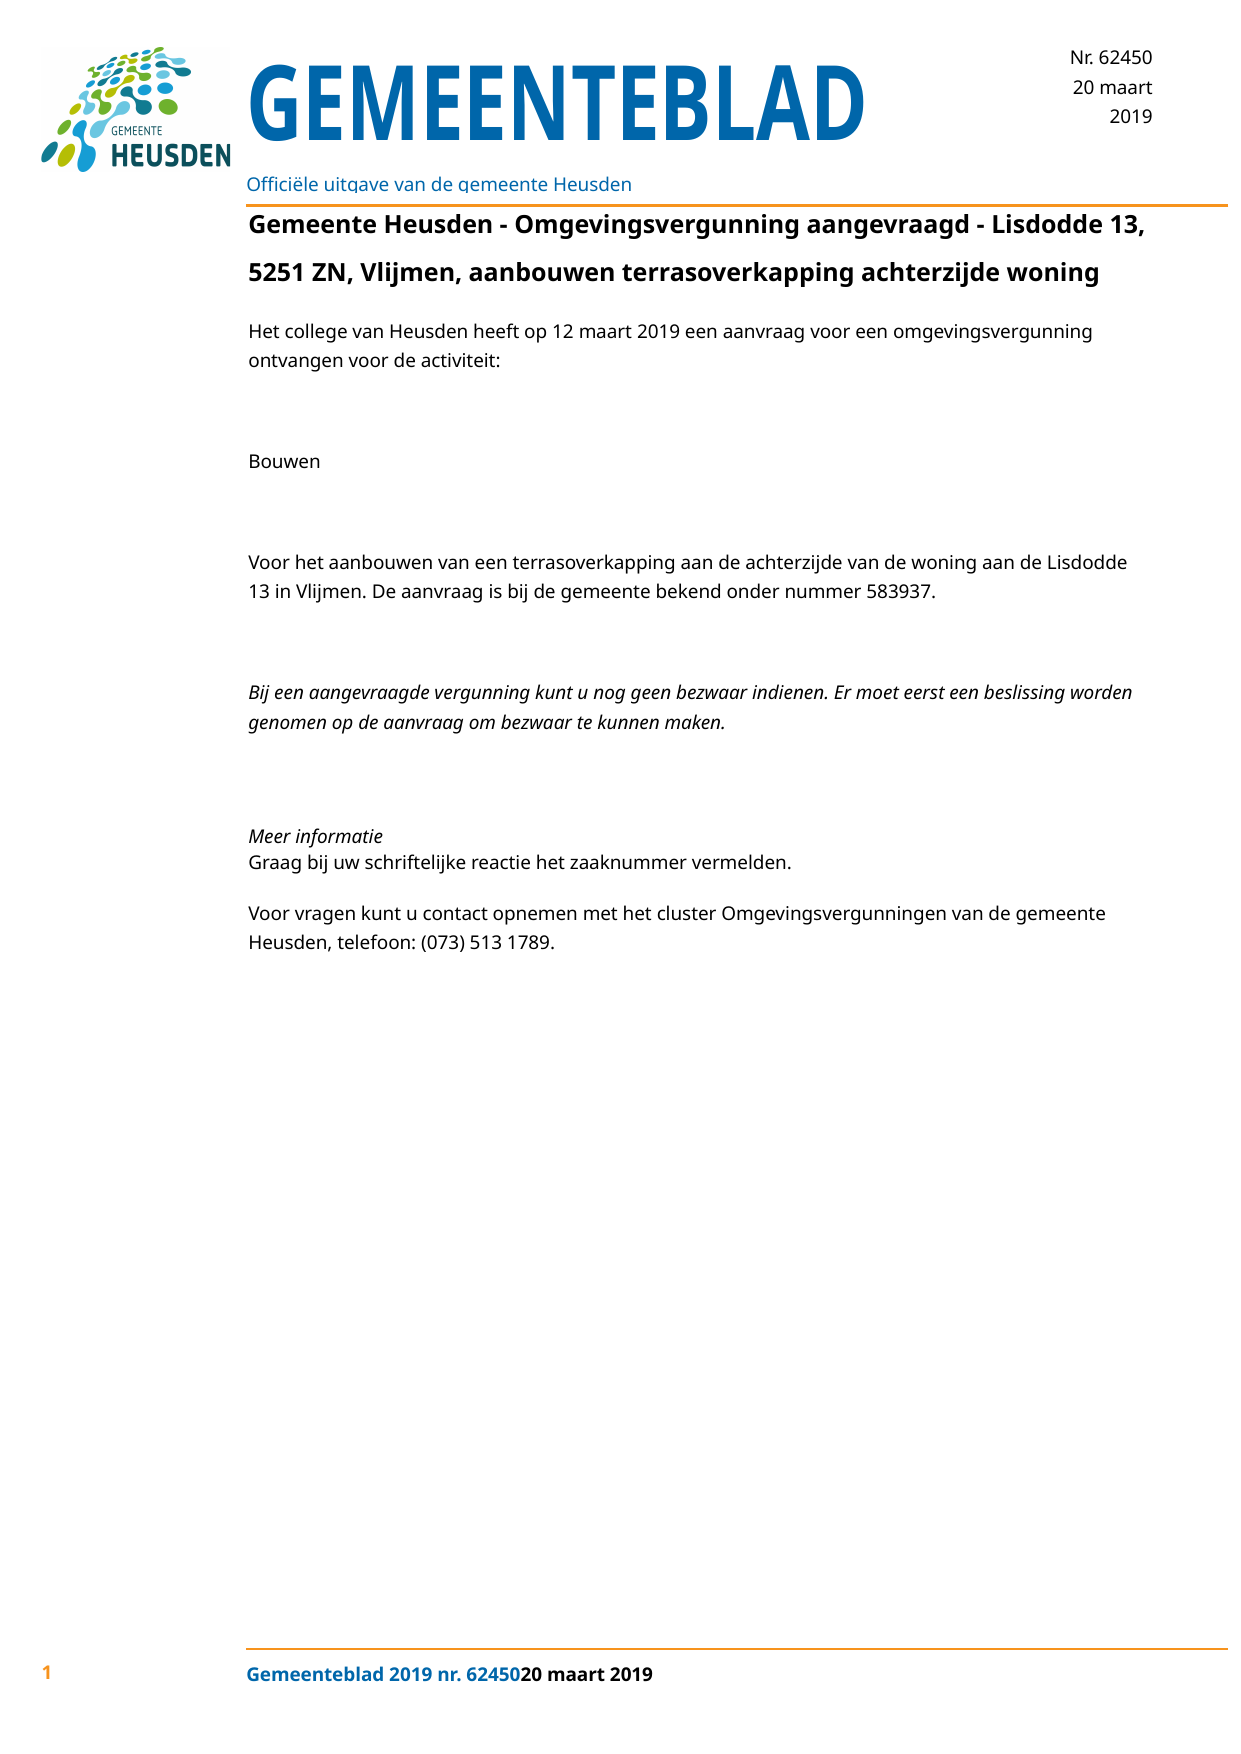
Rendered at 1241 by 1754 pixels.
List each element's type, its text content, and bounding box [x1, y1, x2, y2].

text Het college van Heusden heeft op 12 maart 2019 een aanvraag voor een omgevingsvergunning ontvangen voor de activiteit: [248, 318, 1152, 373]
text Voor het aanbouwen van een terrasoverkapping aan de achterzijde van de woning aan de Lisdodde 13 in Vlijmen. De aanvraag is bij de gemeente bekend onder nummer 583937. [248, 549, 1152, 604]
text Graag bij uw schriftelijke reactie het zaaknummer vermelden. [248, 849, 1152, 875]
text Voor vragen kunt u contact opnemen met het cluster Omgevingsvergunningen van de gemeente Heusden, telefoon: (073) 513 1789. [248, 900, 1152, 955]
text Bij een aangevraagde vergunning kunt u nog geen bezwaar indienen. Er moet eerst een beslissing worden genomen op de aanvraag om bezwaar te kunnen maken. [248, 679, 1152, 735]
text Meer informatie [248, 823, 1152, 849]
text Bouwen [248, 448, 1152, 474]
text Gemeente Heusden - Omgevingsvergunning aangevraagd - Lisdodde 13, 5251 ZN, Vlijmen, aanbouwen terrasoverkapping achterzijde woning [248, 207, 1152, 288]
picture [41, 47, 231, 172]
